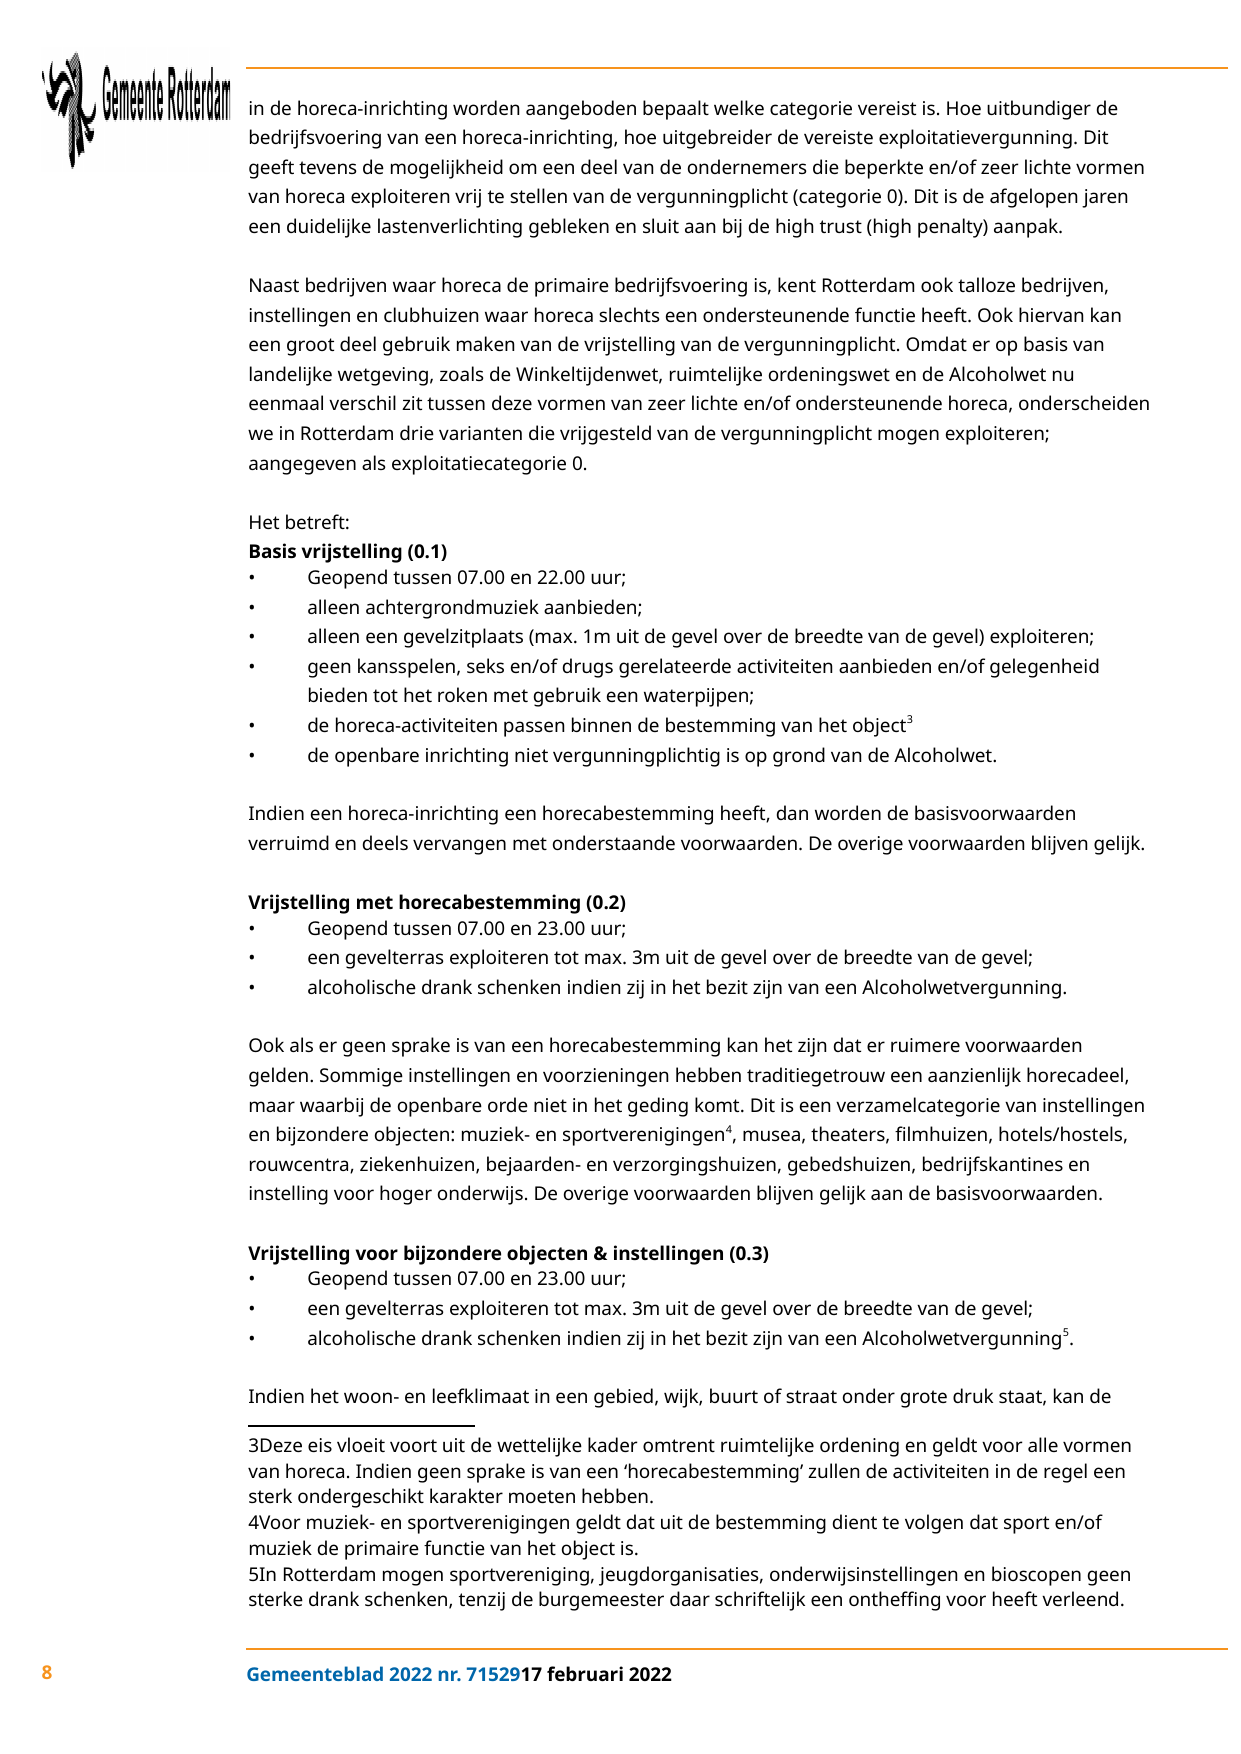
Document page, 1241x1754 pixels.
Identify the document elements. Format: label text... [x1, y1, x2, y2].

picture [41, 47, 231, 172]
text Indien een horeca-inrichting een horecabestemming heeft, dan worden de basisvoorwaarden verruimd en deels vervangen met onderstaande voorwaarden. De overige voorwaarden blijven gelijk. [248, 800, 1152, 856]
table_header Vrijstelling voor bijzondere objecten & instellingen (0.3) [248, 1240, 1152, 1266]
text Het betreft: [248, 509, 1152, 535]
text Naast bedrijven waar horeca de primaire bedrijfsvoering is, kent Rotterdam ook talloze bedrijven, instellingen en clubhuizen waar horeca slechts een ondersteunende functie heeft. Ook hiervan kan een groot deel gebruik maken van de vrijstelling van de vergunningplicht. Omdat er op basis van landelijke wetgeving, zoals de Winkeltijdenwet, ruimtelijke ordeningswet en de Alcoholwet nu eenmaal verschil zit tussen deze vormen van zeer lichte en/of ondersteunende horeca, onderscheiden we in Rotterdam drie varianten die vrijgesteld van de vergunningplicht mogen exploiteren; aangegeven als exploitatiecategorie 0. [248, 272, 1152, 476]
text Ook als er geen sprake is van een horecabestemming kan het zijn dat er ruimere voorwaarden gelden. Sommige instellingen en voorzieningen hebben traditiegetrouw een aanzienlijk horecadeel, maar waarbij de openbare orde niet in het geding komt. Dit is een verzamelcategorie van instellingen en bijzondere objecten: muziek- en sportverenigingen, musea, theaters, filmhuizen, hotels/hostels, rouwcentra, ziekenhuizen, bejaarden- en verzorgingshuizen, gebedshuizen, bedrijfskantines en instelling voor hoger onderwijs. De overige voorwaarden blijven gelijk aan de basisvoorwaarden. [248, 1033, 1152, 1206]
table_header Vrijstelling met horecabestemming (0.2) [248, 889, 1152, 915]
table_cell Geopend tussen 07.00 en 22.00 uur; alleen achtergrondmuziek aanbieden; alleen een gevelzitplaats (max. 1m uit de gevel over de breedte van de gevel) exploiteren; geen kansspelen, seks en/of drugs gerelateerde activiteiten aanbieden en/of gelegenheid bieden tot het roken met gebruik een waterpijpen; de horeca-activiteiten passen binnen de bestemming van het object de openbare inrichting niet vergunningplichtig is op grond van de Alcoholwet. [248, 564, 1152, 768]
text in de horeca-inrichting worden aangeboden bepaalt welke categorie vereist is. Hoe uitbundiger de bedrijfsvoering van een horeca-inrichting, hoe uitgebreider de vereiste exploitatievergunning. Dit geeft tevens de mogelijkheid om een deel van de ondernemers die beperkte en/of zeer lichte vormen van horeca exploiteren vrij te stellen van de vergunningplicht (categorie 0). Dit is de afgelopen jaren een duidelijke lastenverlichting gebleken en sluit aan bij de high trust (high penalty) aanpak. [248, 95, 1152, 239]
table_cell Geopend tussen 07.00 en 23.00 uur; een gevelterras exploiteren tot max. 3m uit de gevel over de breedte van de gevel; alcoholische drank schenken indien zij in het bezit zijn van een Alcoholwetvergunning. [248, 1266, 1152, 1351]
text Indien het woon- en leefklimaat in een gebied, wijk, buurt of straat onder grote druk staat, kan de [248, 1383, 1152, 1409]
table_cell Geopend tussen 07.00 en 23.00 uur; een gevelterras exploiteren tot max. 3m uit de gevel over de breedte van de gevel; alcoholische drank schenken indien zij in het bezit zijn van een Alcoholwetvergunning. [248, 915, 1152, 1000]
table_header Basis vrijstelling (0.1) [248, 539, 1152, 564]
text Voor muziek- en sportverenigingen geldt dat uit de bestemming dient te volgen dat sport en/of muziek de primaire functie van het object is. [248, 1509, 1152, 1561]
